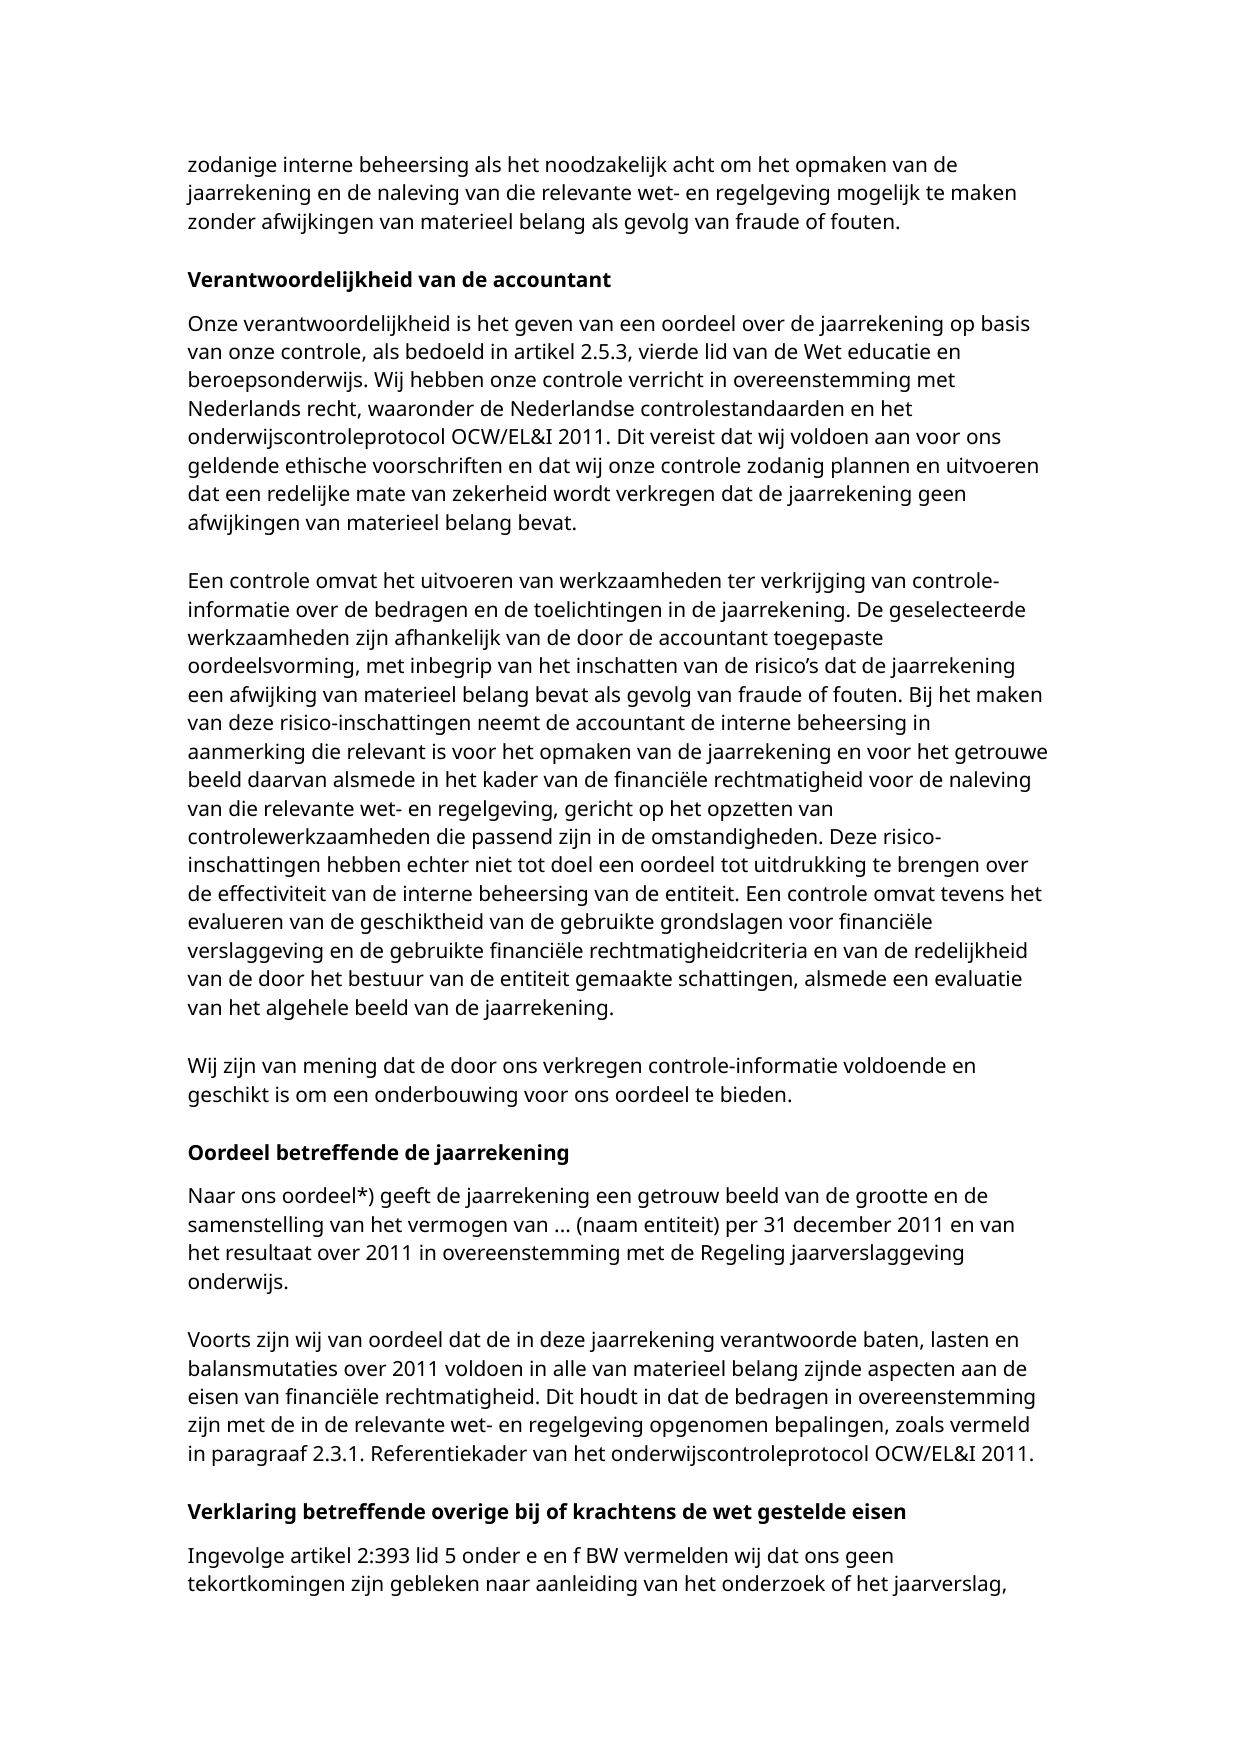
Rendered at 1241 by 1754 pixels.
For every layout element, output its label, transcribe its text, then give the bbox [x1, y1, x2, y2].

text Verklaring betreffende overige bij of krachtens de wet gestelde eisen [187, 1497, 1053, 1526]
text Naar ons oordeel*) geeft de jaarrekening een getrouw beeld van de grootte en de samenstelling van het vermogen van ... (naam entiteit) per 31 december 2011 en van het resultaat over 2011 in overeenstemming met de Regeling jaarverslaggeving onderwijs. [187, 1182, 1053, 1295]
text Oordeel betreffende de jaarrekening [187, 1138, 1053, 1167]
text Verantwoordelijkheid van de accountant [187, 265, 1053, 294]
text Ingevolge artikel 2:393 lid 5 onder e en f BW vermelden wij dat ons geen tekortkomingen zijn gebleken naar aanleiding van het onderzoek of het jaarverslag, [187, 1541, 1053, 1598]
text Wij zijn van mening dat de door ons verkregen controle-informatie voldoende en geschikt is om een onderbouwing voor ons oordeel te bieden. [187, 1051, 1053, 1108]
text Voorts zijn wij van oordeel dat de in deze jaarrekening verantwoorde baten, lasten en balansmutaties over 2011 voldoen in alle van materieel belang zijnde aspecten aan de eisen van financiële rechtmatigheid. Dit houdt in dat de bedragen in overeenstemming zijn met de in de relevante wet- en regelgeving opgenomen bepalingen, zoals vermeld in paragraaf 2.3.1. Referentiekader van het onderwijscontroleprotocol OCW/EL&I 2011. [187, 1325, 1053, 1467]
text zodanige interne beheersing als het noodzakelijk acht om het opmaken van de jaarrekening en de naleving van die relevante wet- en regelgeving mogelijk te maken zonder afwijkingen van materieel belang als gevolg van fraude of fouten. [187, 150, 1053, 235]
text Een controle omvat het uitvoeren van werkzaamheden ter verkrijging van controle-informatie over de bedragen en de toelichtingen in de jaarrekening. De geselecteerde werkzaamheden zijn afhankelijk van de door de accountant toegepaste oordeelsvorming, met inbegrip van het inschatten van de risico’s dat de jaarrekening een afwijking van materieel belang bevat als gevolg van fraude of fouten. Bij het maken van deze risico-inschattingen neemt de accountant de interne beheersing in aanmerking die relevant is voor het opmaken van de jaarrekening en voor het getrouwe beeld daarvan alsmede in het kader van de financiële rechtmatigheid voor de naleving van die relevante wet- en regelgeving, gericht op het opzetten van controlewerkzaamheden die passend zijn in de omstandigheden. Deze risico-inschattingen hebben echter niet tot doel een oordeel tot uitdrukking te brengen over de effectiviteit van de interne beheersing van de entiteit. Een controle omvat tevens het evalueren van de geschiktheid van de gebruikte grondslagen voor financiële verslaggeving en de gebruikte financiële rechtmatigheidcriteria en van de redelijkheid van de door het bestuur van de entiteit gemaakte schattingen, alsmede een evaluatie van het algehele beeld van de jaarrekening. [187, 566, 1053, 1021]
text Onze verantwoordelijkheid is het geven van een oordeel over de jaarrekening op basis van onze controle, als bedoeld in artikel 2.5.3, vierde lid van de Wet educatie en beroepsonderwijs. Wij hebben onze controle verricht in overeenstemming met Nederlands recht, waaronder de Nederlandse controlestandaarden en het onderwijscontroleprotocol OCW/EL&I 2011. Dit vereist dat wij voldoen aan voor ons geldende ethische voorschriften en dat wij onze controle zodanig plannen en uitvoeren dat een redelijke mate van zekerheid wordt verkregen dat de jaarrekening geen afwijkingen van materieel belang bevat. [187, 309, 1053, 536]
